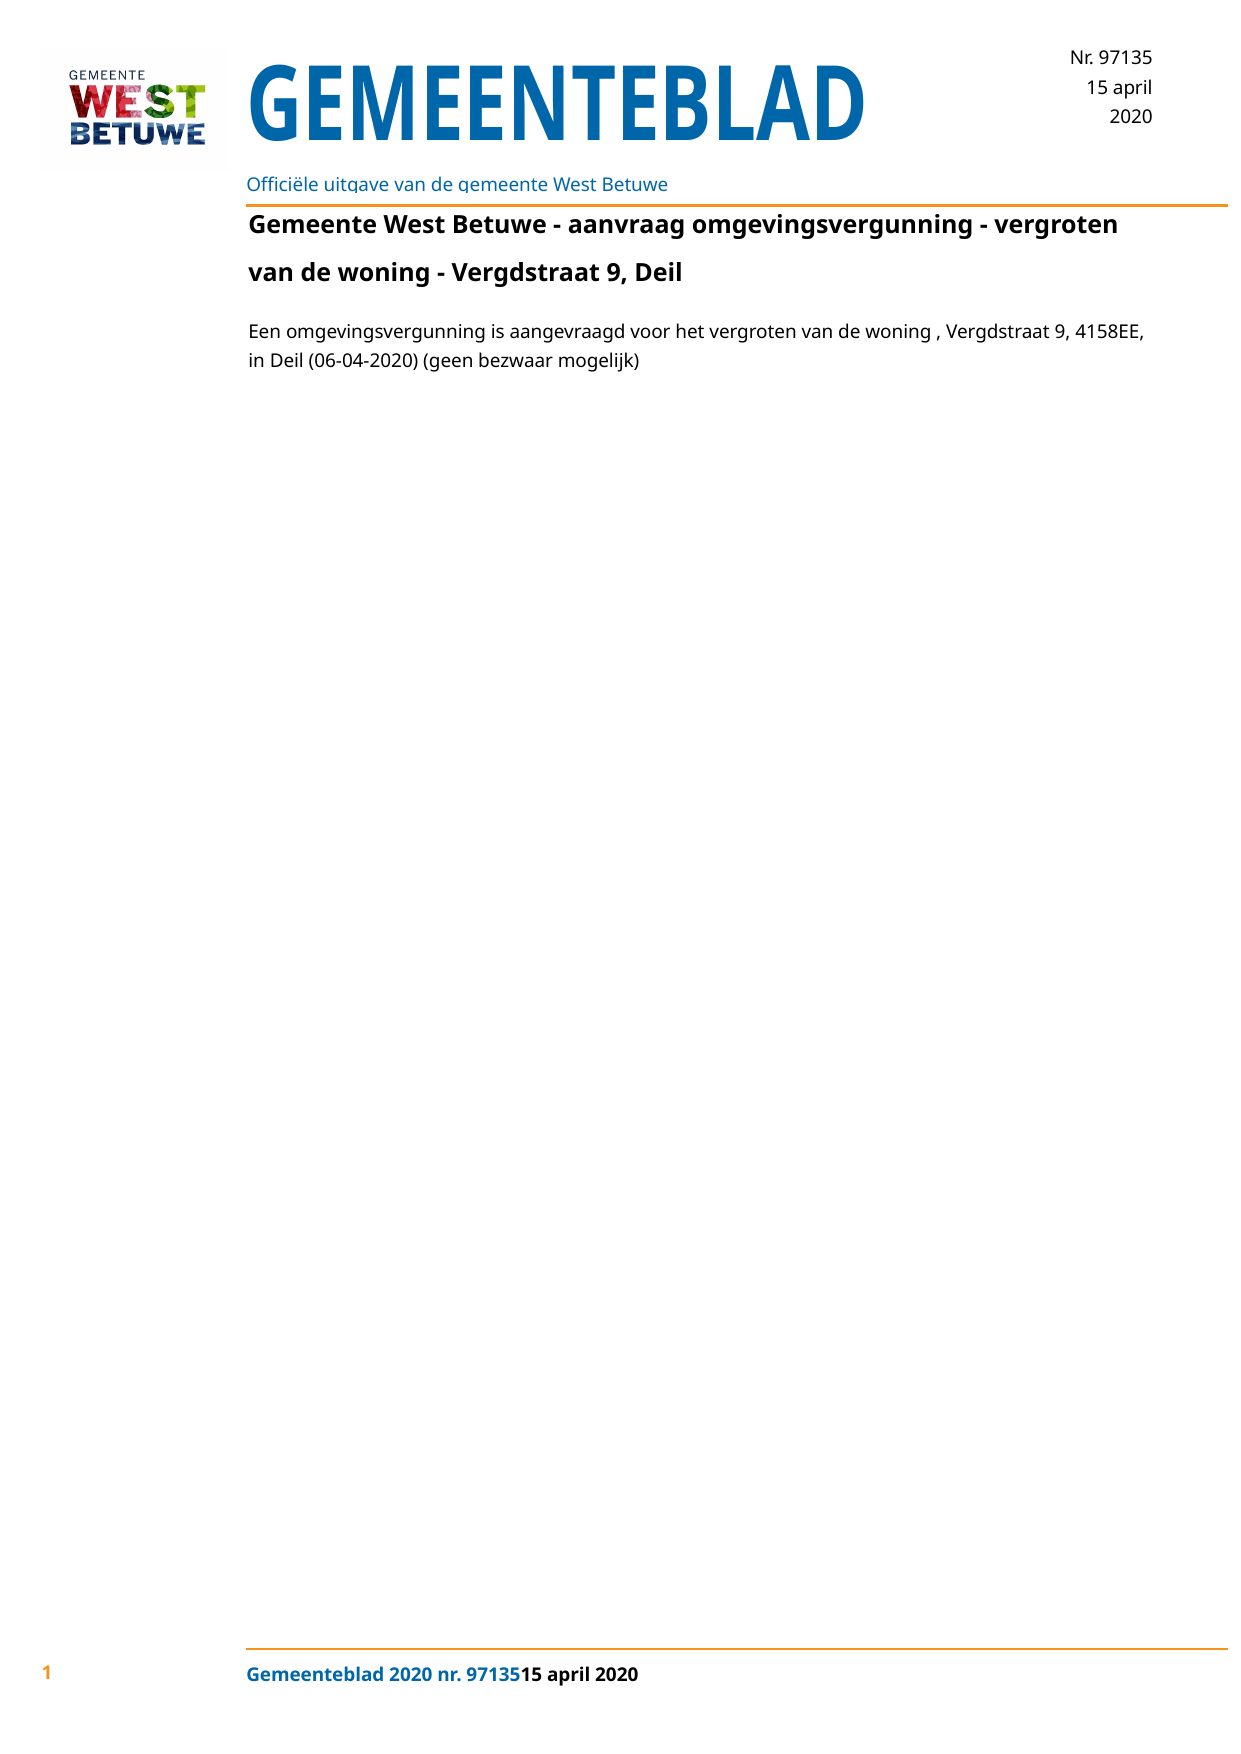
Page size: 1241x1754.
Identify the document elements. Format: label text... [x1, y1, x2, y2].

text Een omgevingsvergunning is aangevraagd voor het vergroten van de woning , Vergdstraat 9, 4158EE, in Deil (06-04-2020) (geen bezwaar mogelijk) [248, 318, 1152, 373]
picture [41, 47, 231, 172]
text Gemeente West Betuwe - aanvraag omgevingsvergunning - vergroten van de woning - Vergdstraat 9, Deil [248, 207, 1152, 288]
